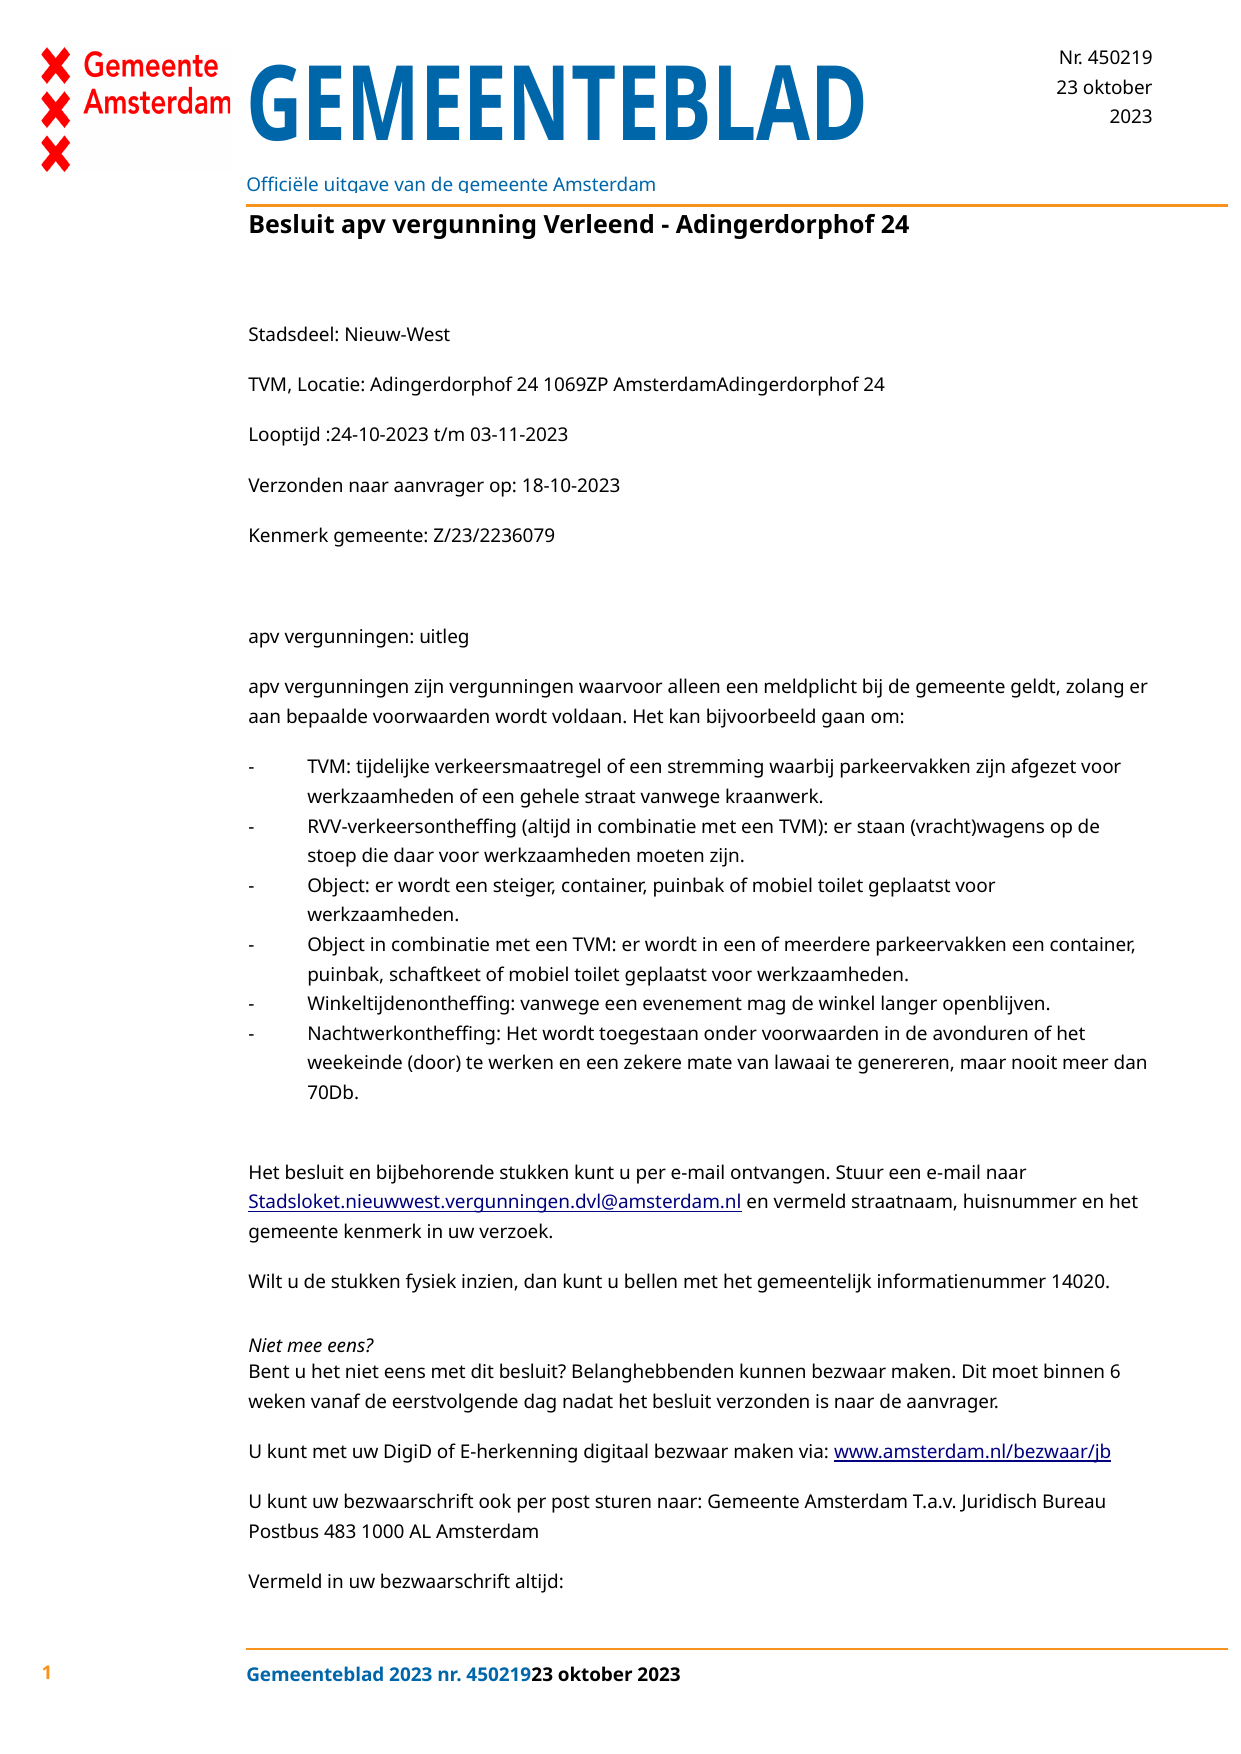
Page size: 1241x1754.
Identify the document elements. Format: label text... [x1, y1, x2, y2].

text Het besluit en bijbehorende stukken kunt u per e-mail ontvangen. Stuur een e-mail naar Stadsloket.nieuwwest.vergunningen.dvl@amsterdam.nl en vermeld straatnaam, huisnummer en het gemeente kenmerk in uw verzoek. [248, 1159, 1152, 1244]
list TVM: tijdelijke verkeersmaatregel of een stremming waarbij parkeervakken zijn afgezet voor werkzaamheden of een gehele straat vanwege kraanwerk. [248, 754, 1152, 809]
list Nachtwerkontheffing: Het wordt toegestaan onder voorwaarden in de avonduren of het weekeinde (door) te werken en een zekere mate van lawaai te genereren, maar nooit meer dan 70Db. [248, 1020, 1152, 1105]
text Looptijd :24-10-2023 t/m 03-11-2023 [248, 422, 1152, 447]
list Winkeltijdenontheffing: vanwege een evenement mag de winkel langer openblijven. [248, 990, 1152, 1016]
text Verzonden naar aanvrager op: 18-10-2023 [248, 472, 1152, 498]
text Niet mee eens? [248, 1333, 1152, 1358]
text U kunt met uw DigiD of E-herkenning digitaal bezwaar maken via: www.amsterdam.nl/bezwaar/jb [248, 1438, 1152, 1464]
text Vermeld in uw bezwaarschrift altijd: [248, 1569, 1152, 1594]
picture [41, 47, 231, 172]
list Object: er wordt een steiger, container, puinbak of mobiel toilet geplaatst voor werkzaamheden. [248, 872, 1152, 927]
text Kenmerk gemeente: Z/23/2236079 [248, 522, 1152, 548]
text apv vergunningen: uitleg [248, 623, 1152, 649]
text U kunt uw bezwaarschrift ook per post sturen naar: Gemeente Amsterdam T.a.v. Juridisch Bureau Postbus 483 1000 AL Amsterdam [248, 1489, 1152, 1544]
text Stadsdeel: Nieuw-West [248, 321, 1152, 346]
text Besluit apv vergunning Verleend - Adingerdorphof 24 [248, 207, 1152, 241]
text Bent u het niet eens met dit besluit? Belanghebbenden kunnen bezwaar maken. Dit moet binnen 6 weken vanaf de eerstvolgende dag nadat het besluit verzonden is naar de aanvrager. [248, 1358, 1152, 1414]
text Wilt u de stukken fysiek inzien, dan kunt u bellen met het gemeentelijk informatienummer 14020. [248, 1269, 1152, 1294]
text TVM, Locatie: Adingerdorphof 24 1069ZP AmsterdamAdingerdorphof 24 [248, 371, 1152, 397]
list RVV-verkeersontheffing (altijd in combinatie met een TVM): er staan (vracht)wagens op de stoep die daar voor werkzaamheden moeten zijn. [248, 813, 1152, 868]
list Object in combinatie met een TVM: er wordt in een of meerdere parkeervakken een container, puinbak, schaftkeet of mobiel toilet geplaatst voor werkzaamheden. [248, 931, 1152, 986]
text apv vergunningen zijn vergunningen waarvoor alleen een meldplicht bij de gemeente geldt, zolang er aan bepaalde voorwaarden wordt voldaan. Het kan bijvoorbeeld gaan om: [248, 674, 1152, 729]
